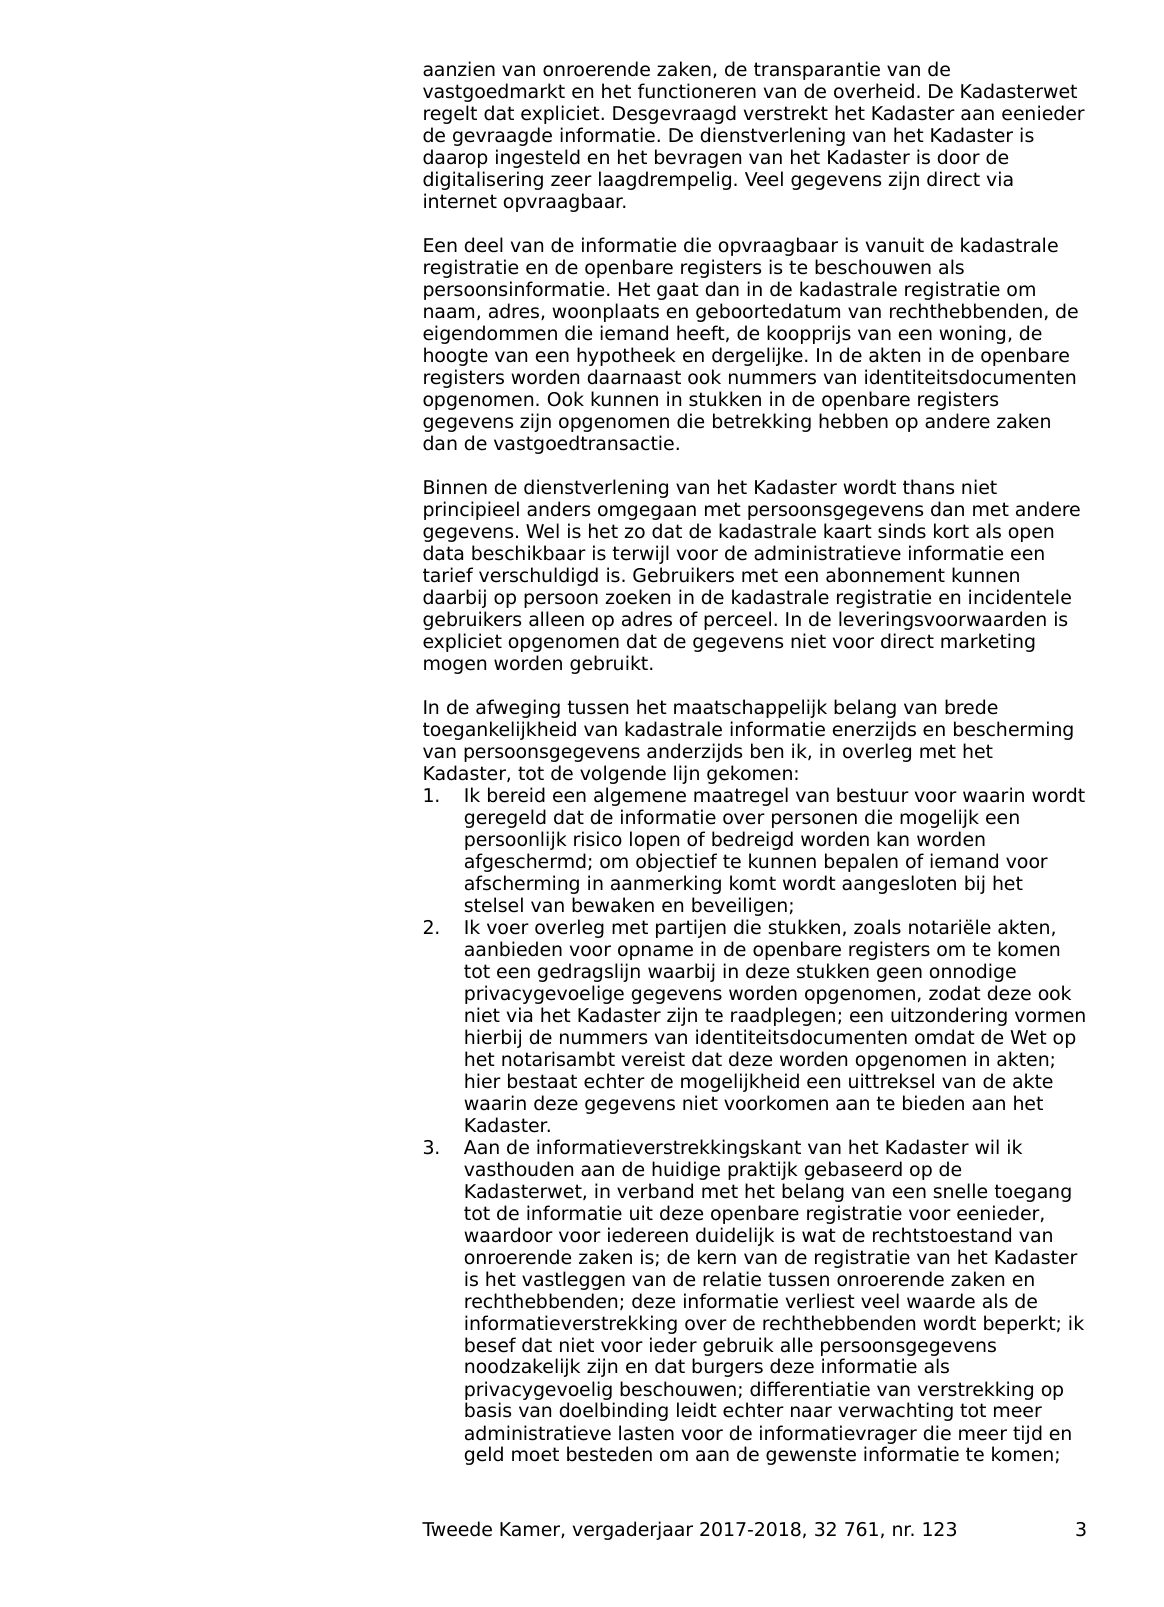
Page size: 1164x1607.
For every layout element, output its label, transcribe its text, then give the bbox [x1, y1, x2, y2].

text 2. Ik voer overleg met partijen die stukken, zoals notariële akten, aanbieden voor opname in de openbare registers om te komen tot een gedragslijn waarbij in deze stukken geen onnodige privacygevoelige gegevens worden opgenomen, zodat deze ook niet via het Kadaster zijn te raadplegen; een uitzondering vormen hierbij de nummers van identiteitsdocumenten omdat de Wet op het notarisambt vereist dat deze worden opgenomen in akten; hier bestaat echter de mogelijkheid een uittreksel van de akte waarin deze gegevens niet voorkomen aan te bieden aan het Kadaster. [422, 917, 1087, 1137]
text Een deel van de informatie die opvraagbaar is vanuit de kadastrale registratie en de openbare registers is te beschouwen als persoonsinformatie. Het gaat dan in de kadastrale registratie om naam, adres, woonplaats en geboortedatum van rechthebbenden, de eigendommen die iemand heeft, de koopprijs van een woning, de hoogte van een hypotheek en dergelijke. In de akten in de openbare registers worden daarnaast ook nummers van identiteitsdocumenten opgenomen. Ook kunnen in stukken in de openbare registers gegevens zijn opgenomen die betrekking hebben op andere zaken dan de vastgoedtransactie. [422, 235, 1087, 455]
text aanzien van onroerende zaken, de transparantie van de vastgoedmarkt en het functioneren van de overheid. De Kadasterwet regelt dat expliciet. Desgevraagd verstrekt het Kadaster aan eenieder de gevraagde informatie. De dienstverlening van het Kadaster is daarop ingesteld en het bevragen van het Kadaster is door de digitalisering zeer laagdrempelig. Veel gegevens zijn direct via internet opvraagbaar. [422, 59, 1087, 213]
text 3. Aan de informatieverstrekkingskant van het Kadaster wil ik vasthouden aan de huidige praktijk gebaseerd op de Kadasterwet, in verband met het belang van een snelle toegang tot de informatie uit deze openbare registratie voor eenieder, waardoor voor iedereen duidelijk is wat de rechtstoestand van onroerende zaken is; de kern van de registratie van het Kadaster is het vastleggen van de relatie tussen onroerende zaken en rechthebbenden; deze informatie verliest veel waarde als de informatieverstrekking over de rechthebbenden wordt beperkt; ik besef dat niet voor ieder gebruik alle persoonsgegevens noodzakelijk zijn en dat burgers deze informatie als privacygevoelig beschouwen; differentiatie van verstrekking op basis van doelbinding leidt echter naar verwachting tot meer administratieve lasten voor de informatievrager die meer tijd en geld moet besteden om aan de gewenste informatie te komen; [422, 1137, 1087, 1466]
text Binnen de dienstverlening van het Kadaster wordt thans niet principieel anders omgegaan met persoonsgegevens dan met andere gegevens. Wel is het zo dat de kadastrale kaart sinds kort als open data beschikbaar is terwijl voor de administratieve informatie een tarief verschuldigd is. Gebruikers met een abonnement kunnen daarbij op persoon zoeken in de kadastrale registratie en incidentele gebruikers alleen op adres of perceel. In de leveringsvoorwaarden is expliciet opgenomen dat de gegevens niet voor direct marketing mogen worden gebruikt. [422, 477, 1087, 675]
text In de afweging tussen het maatschappelijk belang van brede toegankelijkheid van kadastrale informatie enerzijds en bescherming van persoonsgegevens anderzijds ben ik, in overleg met het Kadaster, tot de volgende lijn gekomen: [422, 697, 1087, 785]
text 1. Ik bereid een algemene maatregel van bestuur voor waarin wordt geregeld dat de informatie over personen die mogelijk een persoonlijk risico lopen of bedreigd worden kan worden afgeschermd; om objectief te kunnen bepalen of iemand voor afscherming in aanmerking komt wordt aangesloten bij het stelsel van bewaken en beveiligen; [422, 785, 1087, 917]
